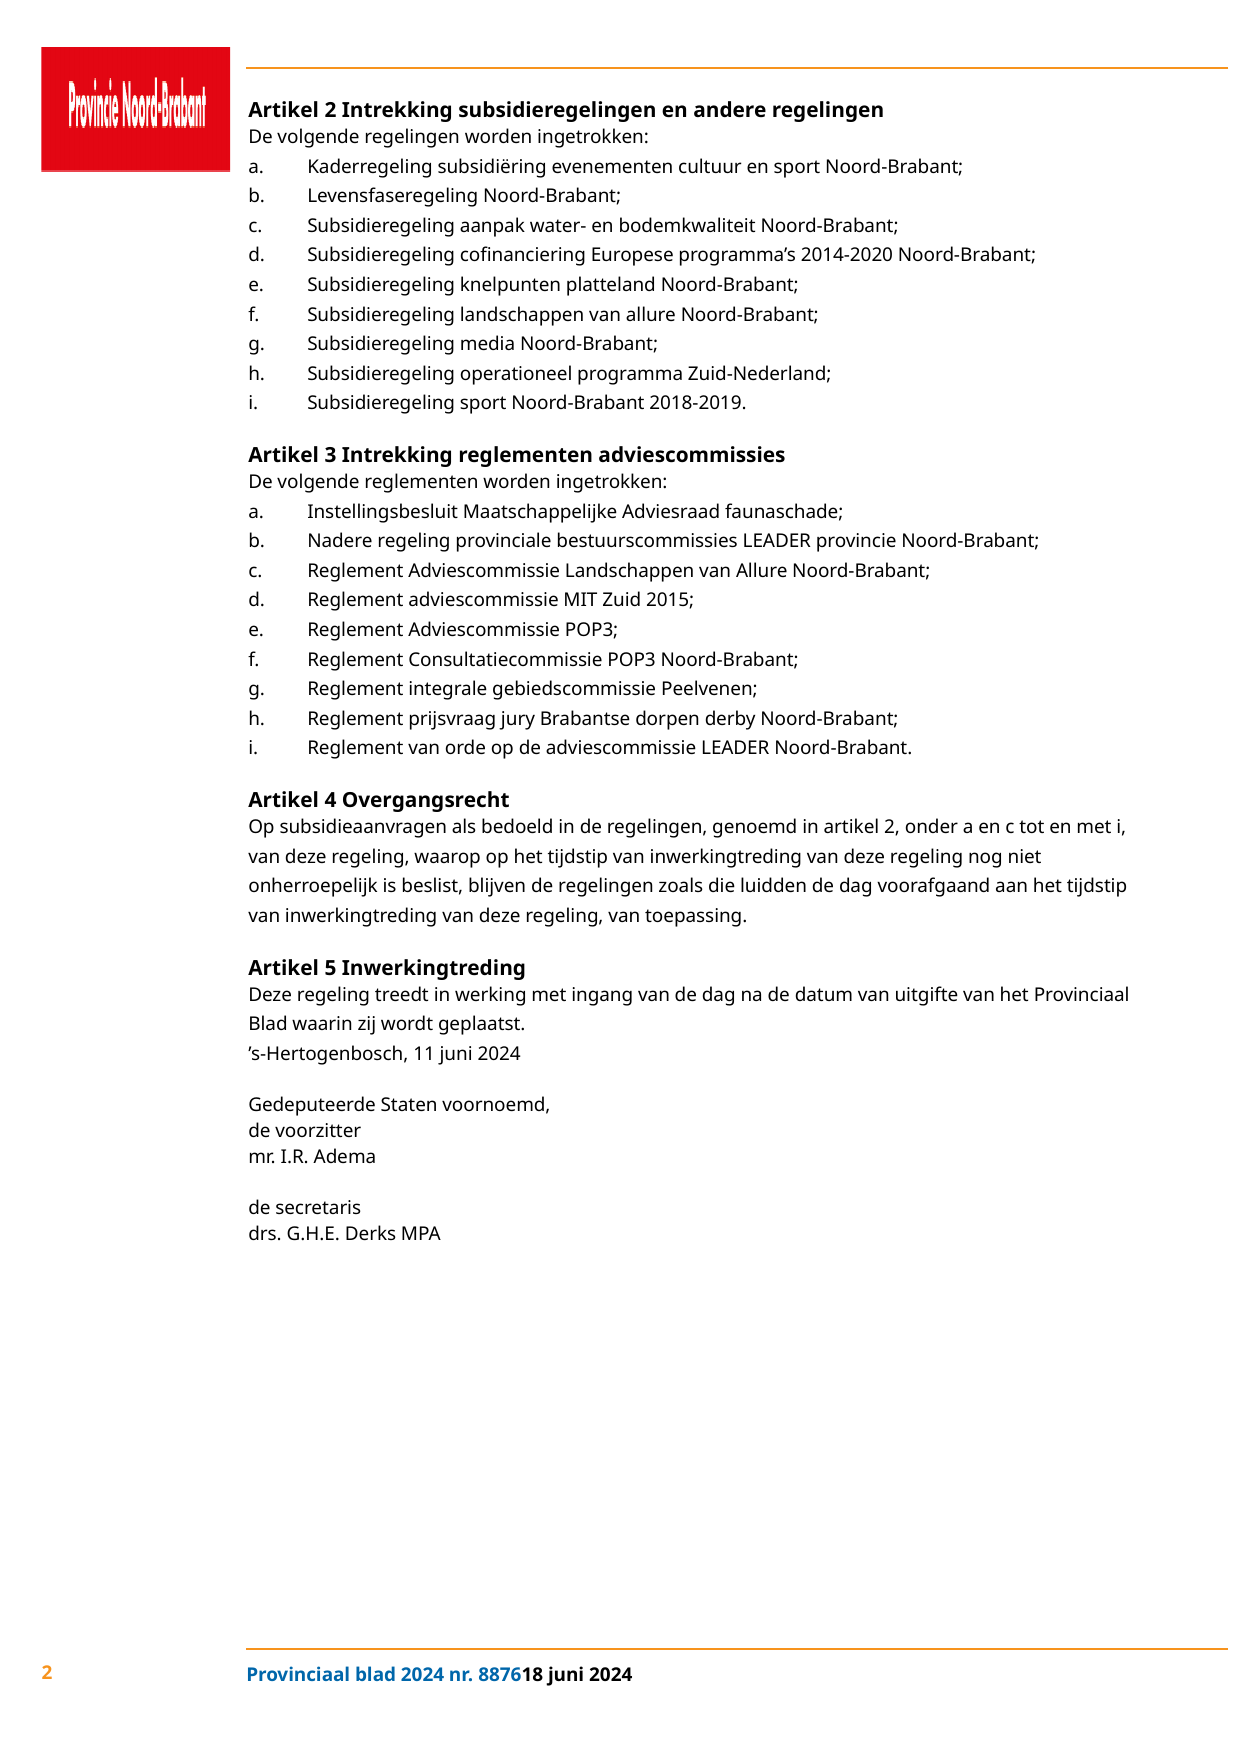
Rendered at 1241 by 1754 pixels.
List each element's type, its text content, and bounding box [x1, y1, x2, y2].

list Subsidieregeling landschappen van allure Noord-Brabant; [248, 301, 1152, 326]
picture [41, 47, 231, 172]
list Instellingsbesluit Maatschappelijke Adviesraad faunaschade; [248, 498, 1152, 524]
list Reglement integrale gebiedscommissie Peelvenen; [248, 675, 1152, 701]
text Artikel 2 Intrekking subsidieregelingen en andere regelingen [248, 95, 1152, 123]
list Subsidieregeling cofinanciering Europese programma’s 2014-2020 Noord-Brabant; [248, 242, 1152, 267]
list Nadere regeling provinciale bestuurscommissies LEADER provincie Noord-Brabant; [248, 527, 1152, 553]
list Subsidieregeling operationeel programma Zuid-Nederland; [248, 360, 1152, 386]
list Subsidieregeling media Noord-Brabant; [248, 330, 1152, 356]
list Reglement Adviescommissie POP3; [248, 616, 1152, 642]
list Reglement prijsvraag jury Brabantse dorpen derby Noord-Brabant; [248, 705, 1152, 731]
text de voorzitter [248, 1117, 1152, 1143]
text Op subsidieaanvragen als bedoeld in de regelingen, genoemd in artikel 2, onder a en c tot en met i, van deze regeling, waarop op het tijdstip van inwerkingtreding van deze regeling nog niet onherroepelijk is beslist, blijven de regelingen zoals die luidden de dag voorafgaand aan het tijdstip van inwerkingtreding van deze regeling, van toepassing. [248, 813, 1152, 928]
list Kaderregeling subsidiëring evenementen cultuur en sport Noord-Brabant; [248, 153, 1152, 178]
text de secretaris [248, 1194, 1152, 1220]
text mr. I.R. Adema [248, 1143, 1152, 1169]
list Reglement van orde op de adviescommissie LEADER Noord-Brabant. [248, 734, 1152, 760]
list Subsidieregeling knelpunten platteland Noord-Brabant; [248, 271, 1152, 297]
text Deze regeling treedt in werking met ingang van de dag na de datum van uitgifte van het Provinciaal Blad waarin zij wordt geplaatst. [248, 981, 1152, 1036]
text Artikel 5 Inwerkingtreding [248, 953, 1152, 981]
text Artikel 4 Overgangsrecht [248, 785, 1152, 813]
list Subsidieregeling aanpak water- en bodemkwaliteit Noord-Brabant; [248, 212, 1152, 238]
list Subsidieregeling sport Noord-Brabant 2018-2019. [248, 389, 1152, 415]
text Artikel 3 Intrekking reglementen adviescommissies [248, 440, 1152, 468]
list Reglement Consultatiecommissie POP3 Noord-Brabant; [248, 646, 1152, 672]
text De volgende reglementen worden ingetrokken: [248, 468, 1152, 494]
list Reglement adviescommissie MIT Zuid 2015; [248, 587, 1152, 612]
text Gedeputeerde Staten voornoemd, [248, 1092, 1152, 1117]
text ’s-Hertogenbosch, 11 juni 2024 [248, 1040, 1152, 1066]
list Levensfaseregeling Noord-Brabant; [248, 182, 1152, 208]
text drs. G.H.E. Derks MPA [248, 1220, 1152, 1246]
list Reglement Adviescommissie Landschappen van Allure Noord-Brabant; [248, 557, 1152, 583]
text De volgende regelingen worden ingetrokken: [248, 123, 1152, 149]
